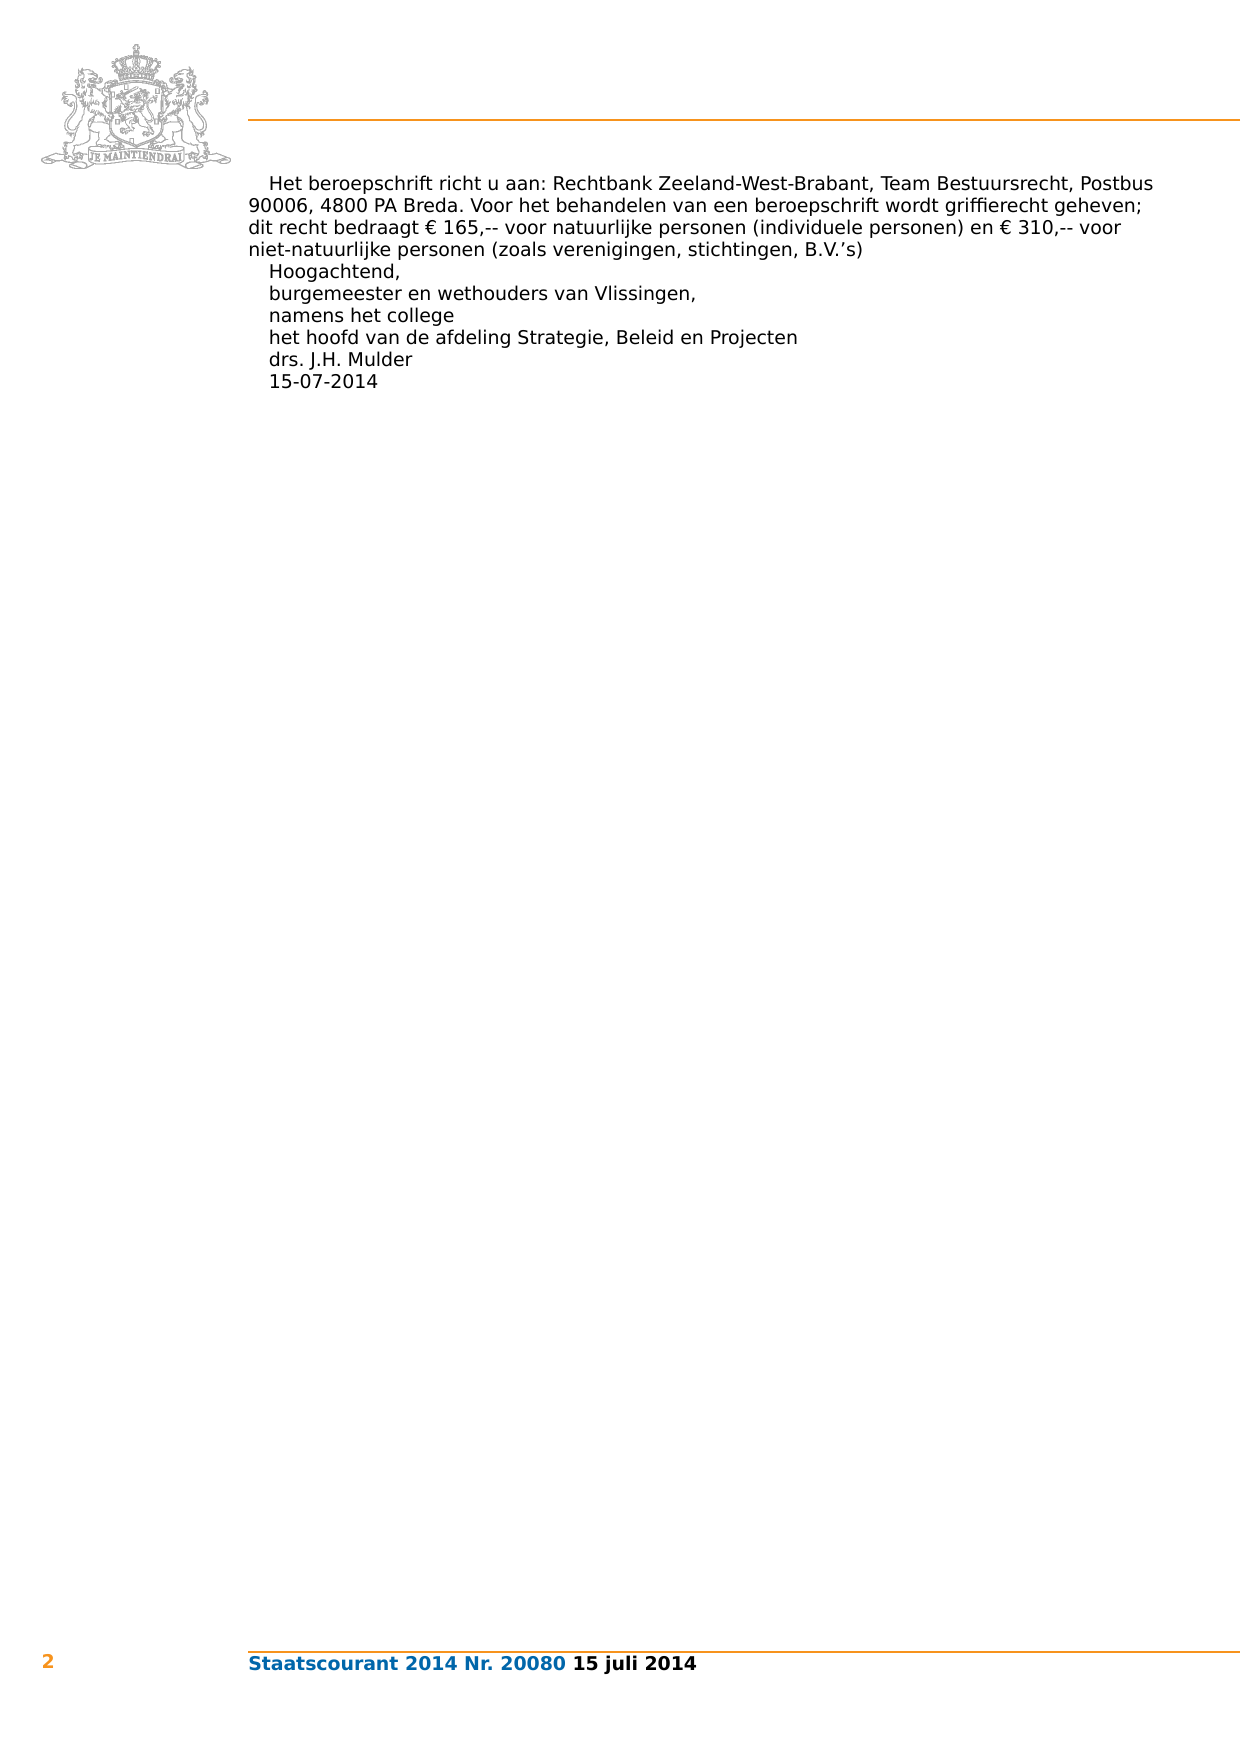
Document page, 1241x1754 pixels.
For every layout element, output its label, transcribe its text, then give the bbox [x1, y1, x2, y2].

text Het beroepschrift richt u aan: Rechtbank Zeeland-West-Brabant, Team Bestuursrecht, Postbus 90006, 4800 PA Breda. Voor het behandelen van een beroepschrift wordt griffierecht geheven; dit recht bedraagt € 165,-- voor natuurlijke personen (individuele personen) en € 310,-- voor niet-natuurlijke personen (zoals verenigingen, stichtingen, B.V.’s) [248, 173, 1163, 261]
text het hoofd van de afdeling Strategie, Beleid en Projecten [248, 327, 1163, 349]
text drs. J.H. Mulder [248, 349, 1163, 371]
text Hoogachtend, [248, 261, 1163, 283]
text burgemeester en wethouders van Vlissingen, [248, 283, 1163, 305]
text 15-07-2014 [248, 371, 1163, 393]
text namens het college [248, 305, 1163, 327]
picture [41, 44, 231, 169]
